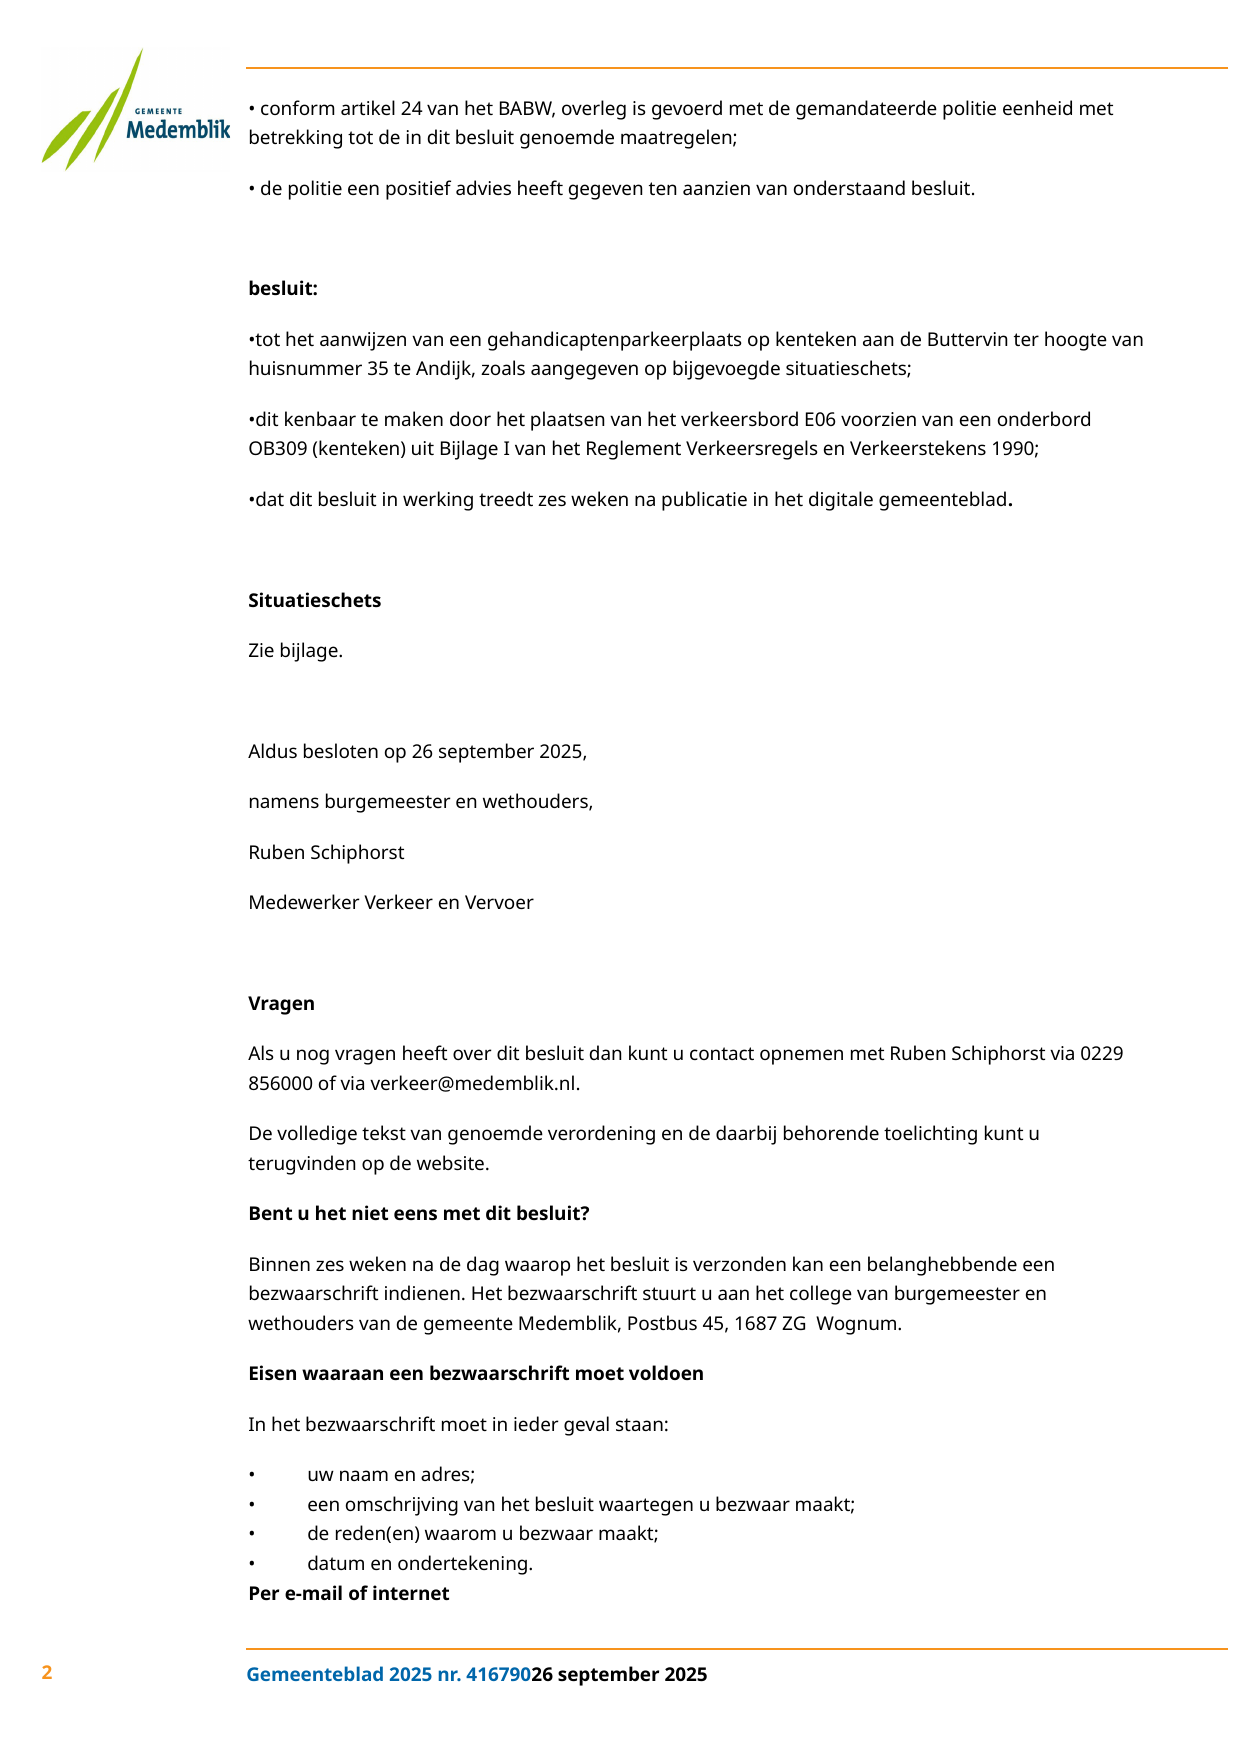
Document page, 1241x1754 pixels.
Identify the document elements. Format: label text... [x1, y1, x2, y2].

text Medewerker Verkeer en Vervoer [248, 889, 1152, 915]
text •dat dit besluit in werking treedt zes weken na publicatie in het digitale gemeenteblad. [248, 486, 1152, 512]
text besluit: [248, 276, 1152, 301]
text Bent u het niet eens met dit besluit? [248, 1201, 1152, 1226]
list de reden(en) waarom u bezwaar maakt; [248, 1521, 1152, 1546]
list datum en ondertekening. [248, 1550, 1152, 1576]
text Situatieschets [248, 587, 1152, 613]
text Ruben Schiphorst [248, 839, 1152, 865]
list een omschrijving van het besluit waartegen u bezwaar maakt; [248, 1491, 1152, 1517]
picture [41, 47, 231, 172]
text Per e-mail of internet [248, 1580, 1152, 1606]
text Binnen zes weken na de dag waarop het besluit is verzonden kan een belanghebbende een bezwaarschrift indienen. Het bezwaarschrift stuurt u aan het college van burgemeester en wethouders van de gemeente Medemblik, Postbus 45, 1687 ZG Wognum. [248, 1251, 1152, 1336]
list uw naam en adres; [248, 1461, 1152, 1487]
text Eisen waaraan een bezwaarschrift moet voldoen [248, 1361, 1152, 1386]
text In het bezwaarschrift moet in ieder geval staan: [248, 1411, 1152, 1437]
text Zie bijlage. [248, 637, 1152, 663]
text Als u nog vragen heeft over dit besluit dan kunt u contact opnemen met Ruben Schiphorst via 0229 856000 of via verkeer@medemblik.nl. [248, 1041, 1152, 1096]
text Vragen [248, 990, 1152, 1016]
text De volledige tekst van genoemde verordening en de daarbij behorende toelichting kunt u terugvinden op de website. [248, 1121, 1152, 1176]
text •tot het aanwijzen van een gehandicaptenparkeerplaats op kenteken aan de Buttervin ter hoogte van huisnummer 35 te Andijk, zoals aangegeven op bijgevoegde situatieschets; [248, 326, 1152, 381]
text •dit kenbaar te maken door het plaatsen van het verkeersbord E06 voorzien van een onderbord OB309 (kenteken) uit Bijlage I van het Reglement Verkeersregels en Verkeerstekens 1990; [248, 406, 1152, 461]
text namens burgemeester en wethouders, [248, 788, 1152, 814]
text • de politie een positief advies heeft gegeven ten aanzien van onderstaand besluit. [248, 175, 1152, 201]
text • conform artikel 24 van het BABW, overleg is gevoerd met de gemandateerde politie eenheid met betrekking tot de in dit besluit genoemde maatregelen; [248, 95, 1152, 150]
text Aldus besloten op 26 september 2025, [248, 738, 1152, 764]
